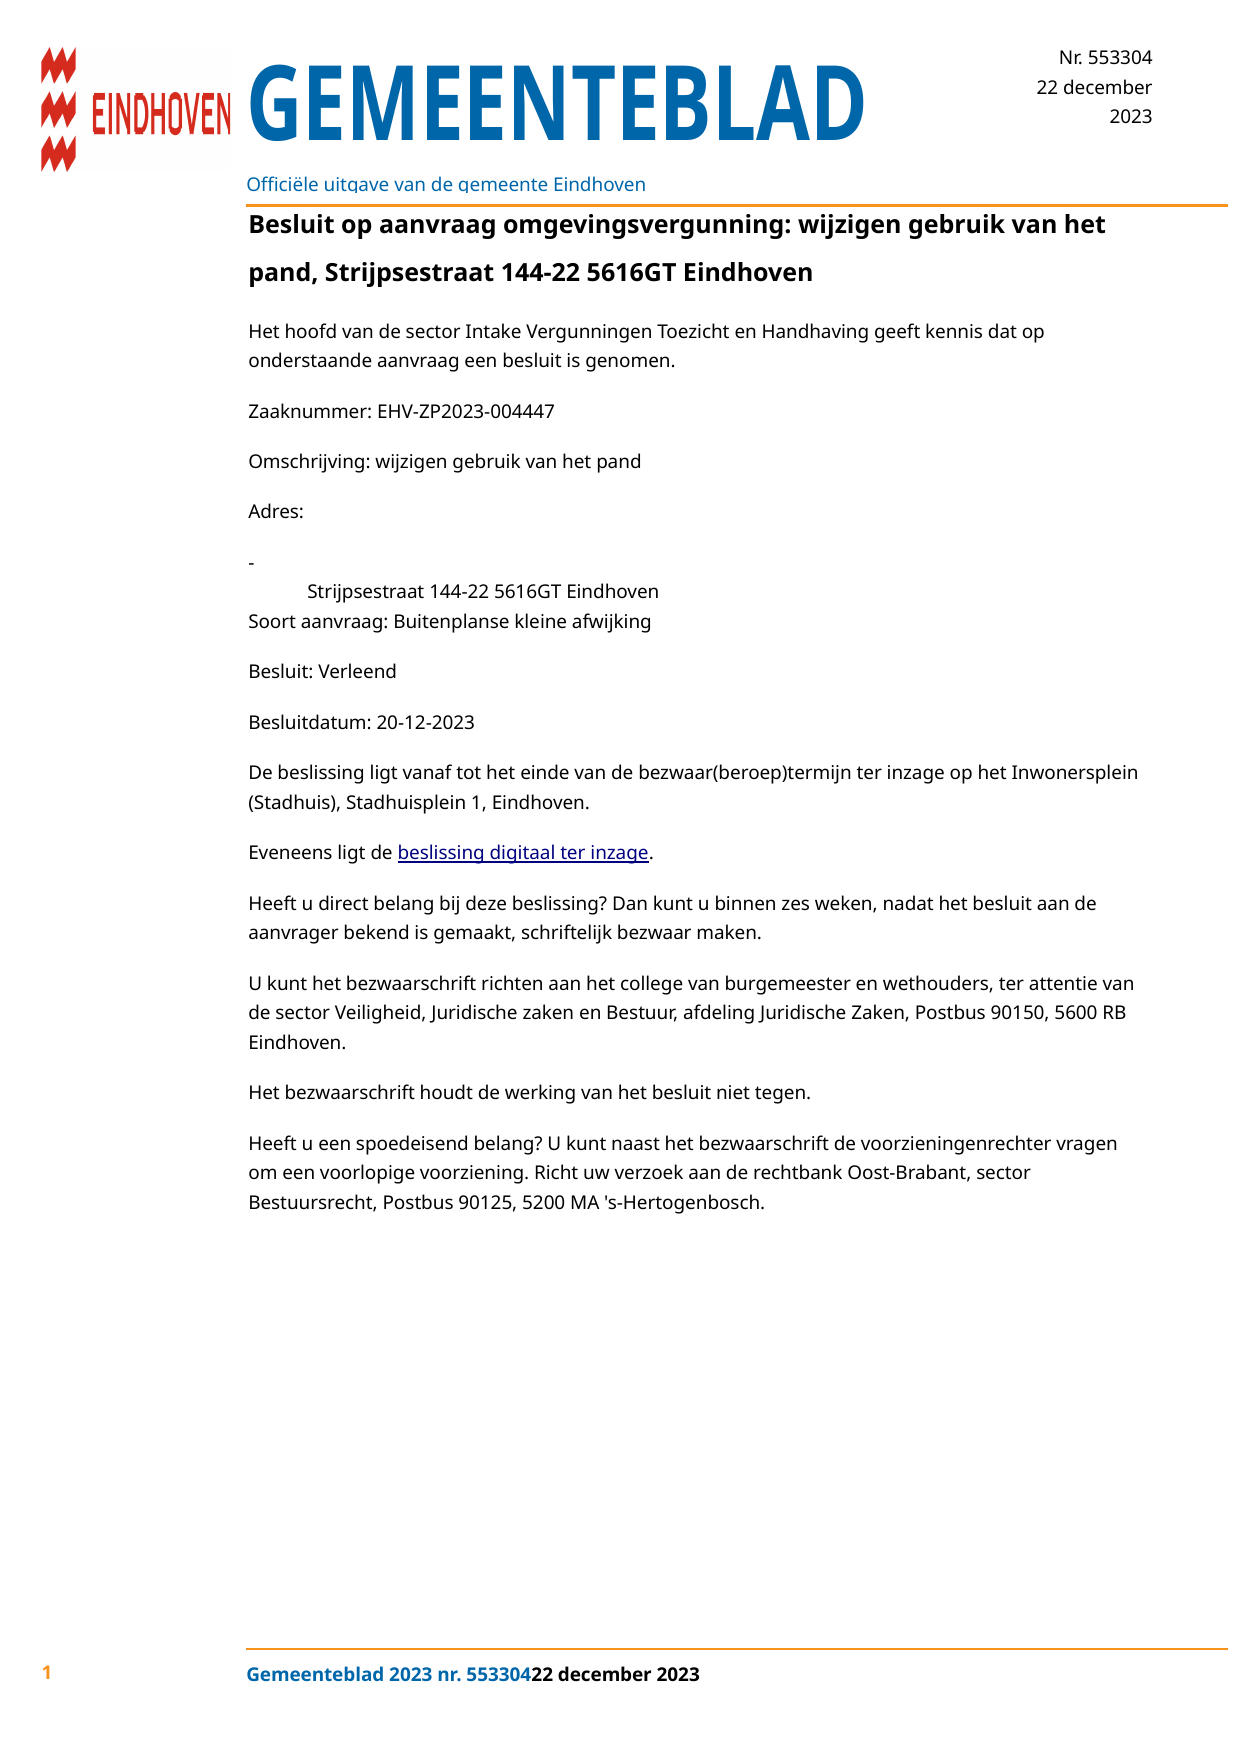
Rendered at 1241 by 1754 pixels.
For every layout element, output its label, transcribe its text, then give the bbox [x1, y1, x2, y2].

text Besluitdatum: 20-12-2023 [248, 709, 1152, 735]
text Soort aanvraag: Buitenplanse kleine afwijking [248, 608, 1152, 634]
text Heeft u een spoedeisend belang? U kunt naast het bezwaarschrift de voorzieningenrechter vragen om een voorlopige voorziening. Richt uw verzoek aan de rechtbank Oost-Brabant, sector Bestuursrecht, Postbus 90125, 5200 MA 's-Hertogenbosch. [248, 1130, 1152, 1215]
text De beslissing ligt vanaf tot het einde van de bezwaar(beroep)termijn ter inzage op het Inwonersplein (Stadhuis), Stadhuisplein 1, Eindhoven. [248, 759, 1152, 815]
picture [41, 47, 231, 172]
text Het hoofd van de sector Intake Vergunningen Toezicht en Handhaving geeft kennis dat op onderstaande aanvraag een besluit is genomen. [248, 318, 1152, 373]
text Eveneens ligt de beslissing digitaal ter inzage. [248, 839, 1152, 865]
text Heeft u direct belang bij deze beslissing? Dan kunt u binnen zes weken, nadat het besluit aan de aanvrager bekend is gemaakt, schriftelijk bezwaar maken. [248, 890, 1152, 945]
text Besluit: Verleend [248, 659, 1152, 684]
text Besluit op aanvraag omgevingsvergunning: wijzigen gebruik van het pand, Strijpsestraat 144-22 5616GT Eindhoven [248, 207, 1152, 288]
text Het bezwaarschrift houdt de werking van het besluit niet tegen. [248, 1079, 1152, 1105]
list Strijpsestraat 144-22 5616GT Eindhoven [248, 579, 1152, 604]
text Omschrijving: wijzigen gebruik van het pand [248, 448, 1152, 474]
text Zaaknummer: EHV-ZP2023-004447 [248, 398, 1152, 424]
text U kunt het bezwaarschrift richten aan het college van burgemeester en wethouders, ter attentie van de sector Veiligheid, Juridische zaken en Bestuur, afdeling Juridische Zaken, Postbus 90150, 5600 RB Eindhoven. [248, 970, 1152, 1055]
text Adres: [248, 499, 1152, 524]
